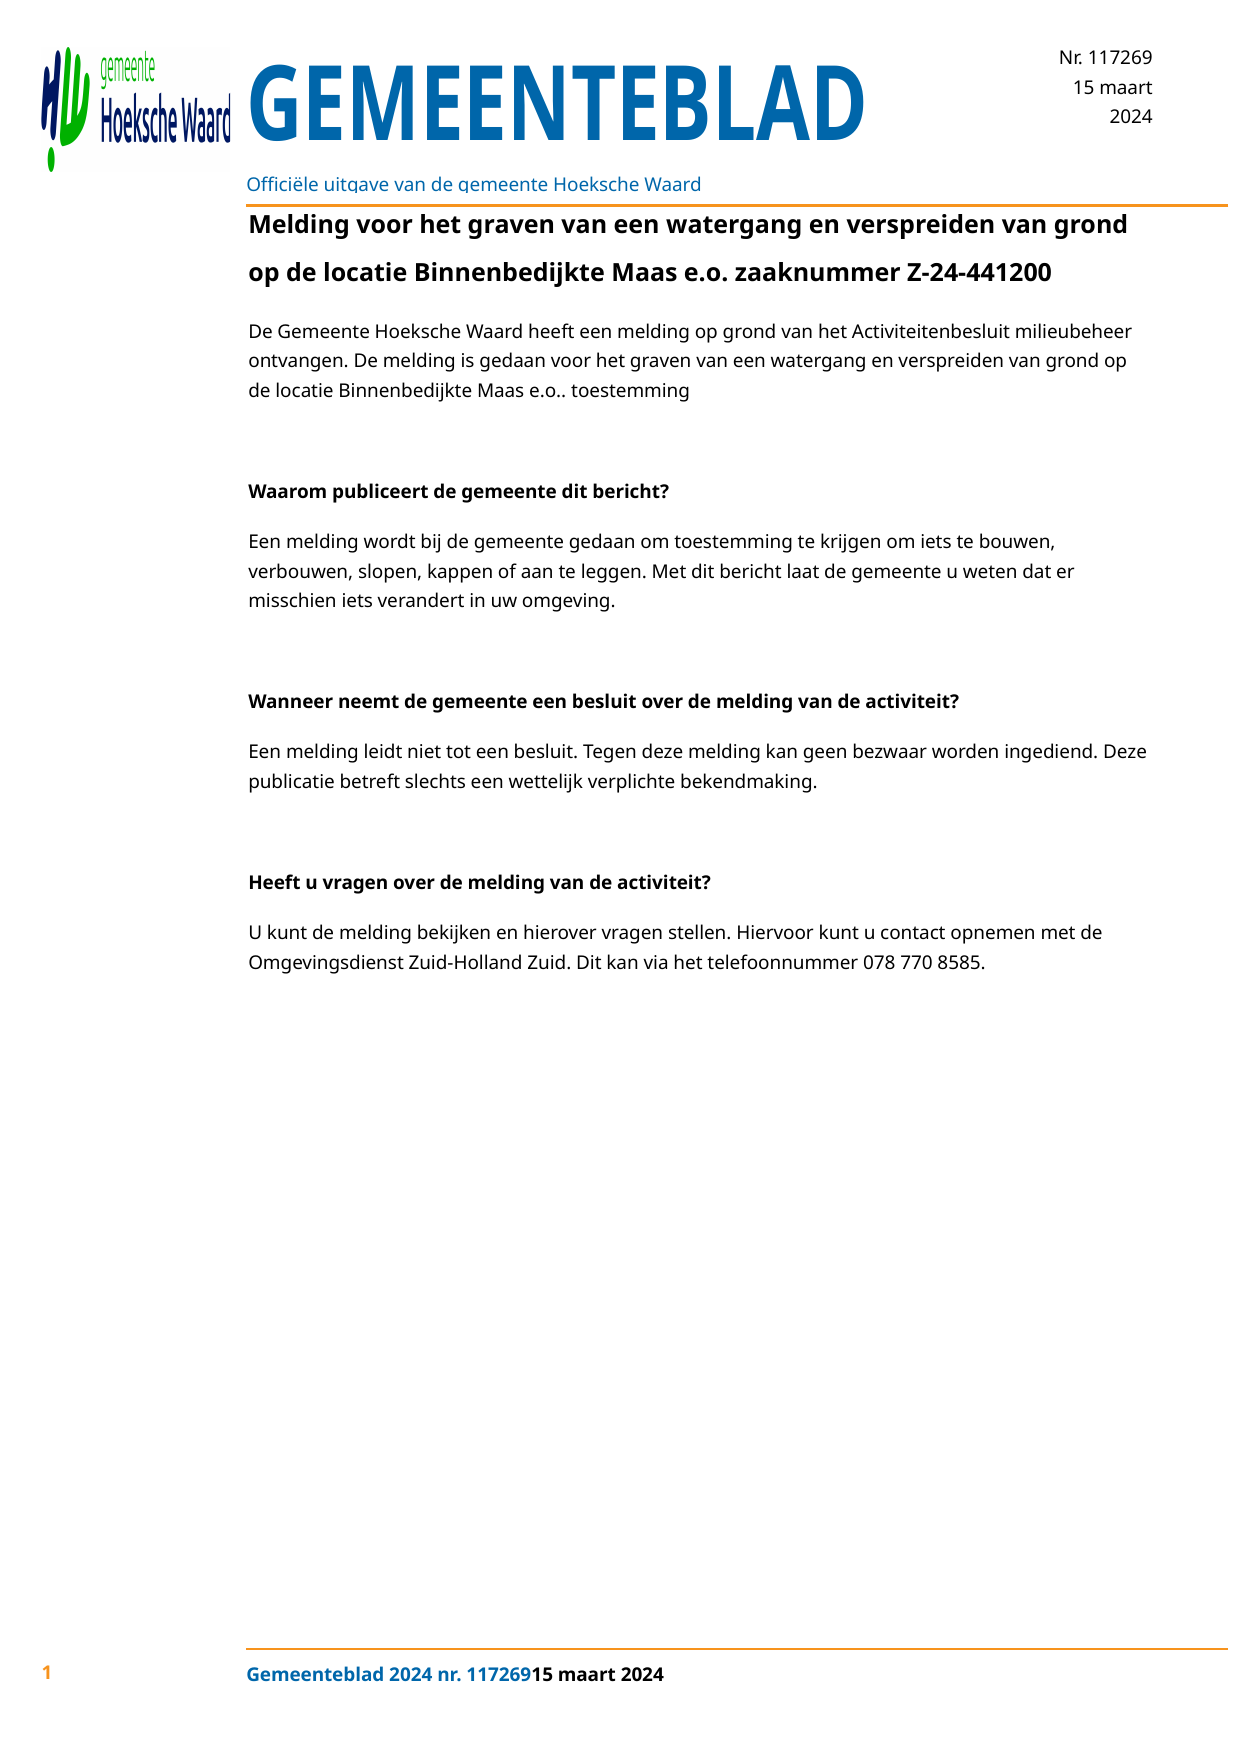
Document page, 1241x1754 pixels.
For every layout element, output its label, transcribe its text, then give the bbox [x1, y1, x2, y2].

text Waarom publiceert de gemeente dit bericht? [248, 478, 1152, 504]
text Een melding wordt bij de gemeente gedaan om toestemming te krijgen om iets te bouwen, verbouwen, slopen, kappen of aan te leggen. Met dit bericht laat de gemeente u weten dat er misschien iets verandert in uw omgeving. [248, 528, 1152, 613]
text Heeft u vragen over de melding van de activiteit? [248, 869, 1152, 895]
text Een melding leidt niet tot een besluit. Tegen deze melding kan geen bezwaar worden ingediend. Deze publicatie betreft slechts een wettelijk verplichte bekendmaking. [248, 739, 1152, 794]
text Wanneer neemt de gemeente een besluit over de melding van de activiteit? [248, 688, 1152, 714]
picture [41, 47, 231, 172]
text Melding voor het graven van een watergang en verspreiden van grond op de locatie Binnenbedijkte Maas e.o. zaaknummer Z-24-441200 [248, 207, 1152, 288]
text U kunt de melding bekijken en hierover vragen stellen. Hiervoor kunt u contact opnemen met de Omgevingsdienst Zuid-Holland Zuid. Dit kan via het telefoonnummer 078 770 8585. [248, 919, 1152, 975]
text De Gemeente Hoeksche Waard heeft een melding op grond van het Activiteitenbesluit milieubeheer ontvangen. De melding is gedaan voor het graven van een watergang en verspreiden van grond op de locatie Binnenbedijkte Maas e.o.. toestemming [248, 318, 1152, 403]
